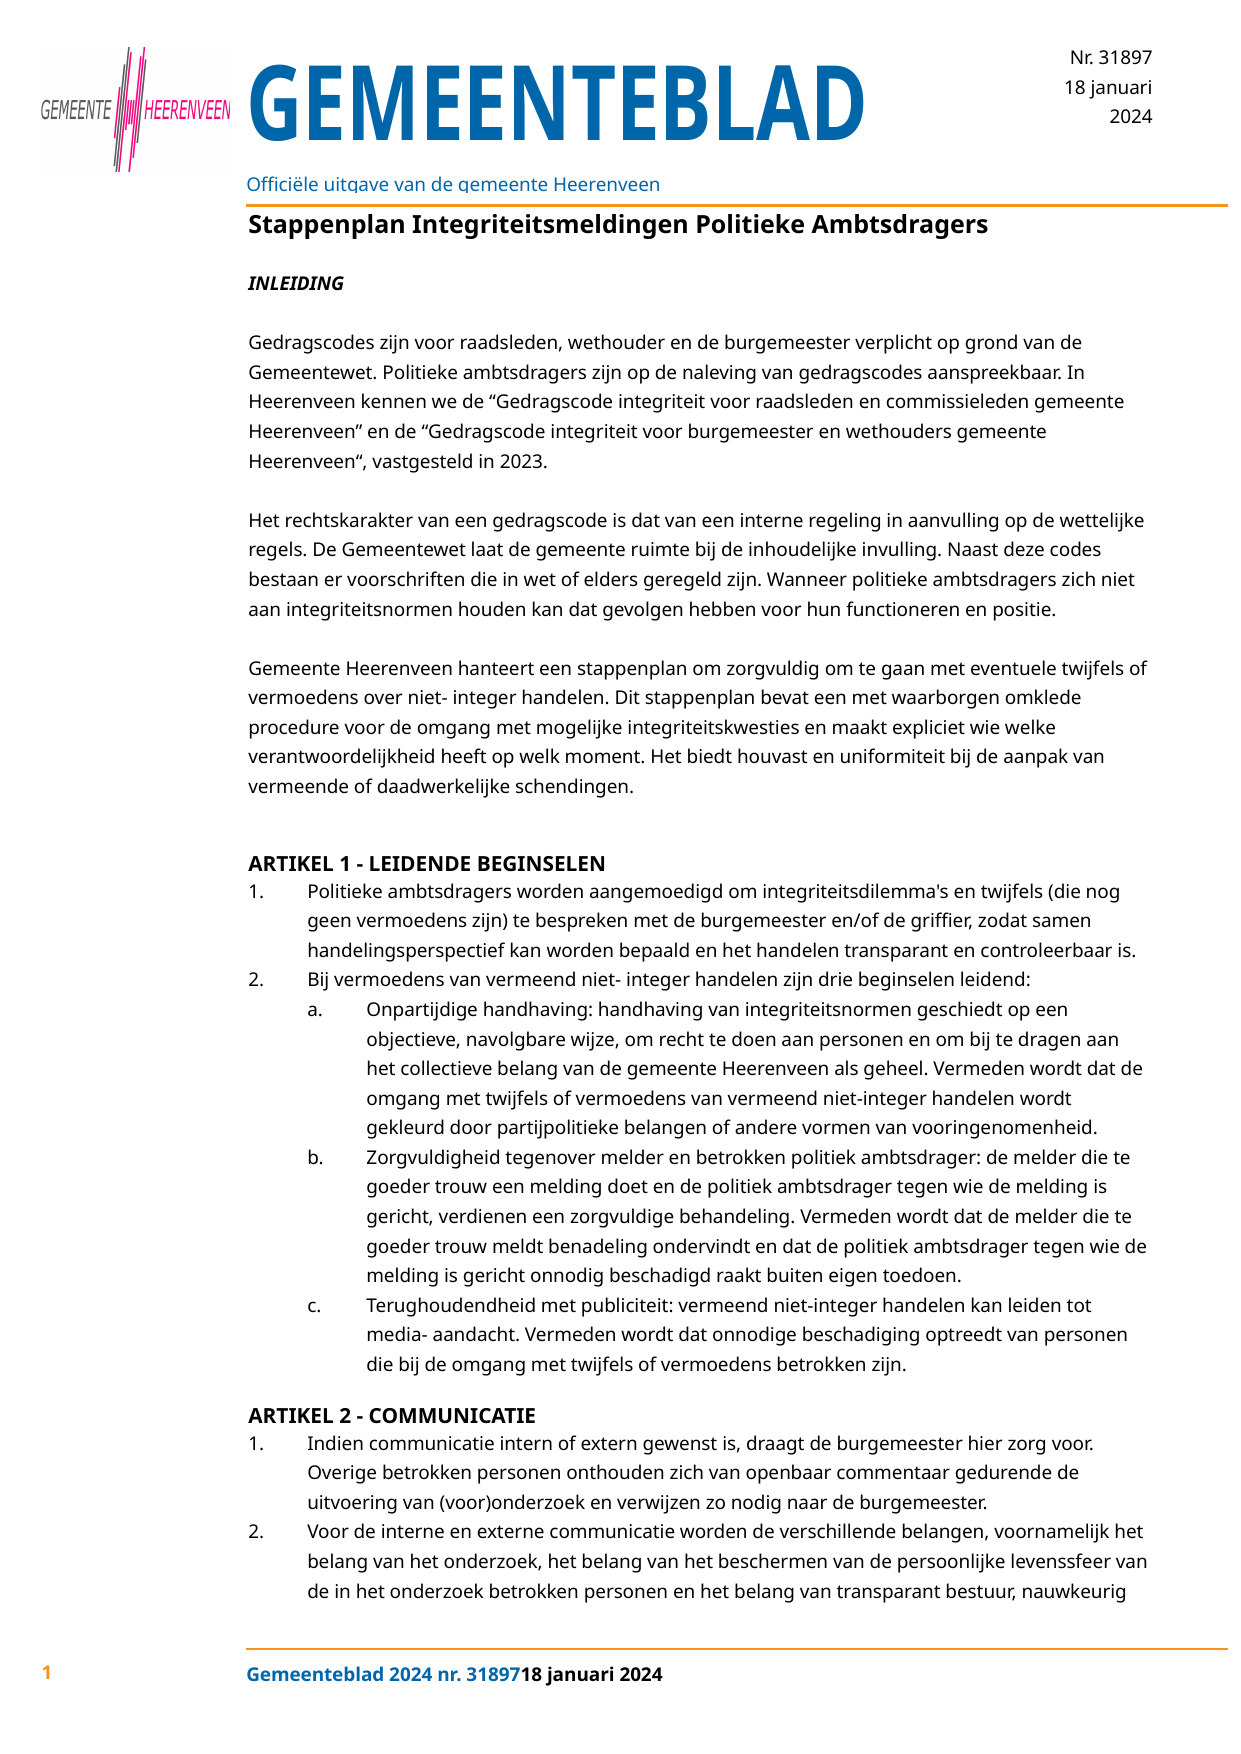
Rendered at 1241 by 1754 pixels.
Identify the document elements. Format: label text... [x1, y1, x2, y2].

text INLEIDING [248, 270, 1152, 296]
text Stappenplan Integriteitsmeldingen Politieke Ambtsdragers [248, 207, 1152, 241]
list Indien communicatie intern of extern gewenst is, draagt de burgemeester hier zorg voor. Overige betrokken personen onthouden zich van openbaar commentaar gedurende de uitvoering van (voor)onderzoek en verwijzen zo nodig naar de burgemeester. [248, 1430, 1152, 1515]
list Zorgvuldigheid tegenover melder en betrokken politiek ambtsdrager: de melder die te goeder trouw een melding doet en de politiek ambtsdrager tegen wie de melding is gericht, verdienen een zorgvuldige behandeling. Vermeden wordt dat de melder die te goeder trouw meldt benadeling ondervindt en dat de politiek ambtsdrager tegen wie de melding is gericht onnodig beschadigd raakt buiten eigen toedoen. [307, 1144, 1152, 1288]
list Terughoudendheid met publiciteit: vermeend niet-integer handelen kan leiden tot media- aandacht. Vermeden wordt dat onnodige beschadiging optreedt van personen die bij de omgang met twijfels of vermoedens betrokken zijn. [307, 1292, 1152, 1377]
text ARTIKEL 1 - LEIDENDE BEGINSELEN [248, 849, 1152, 878]
list Voor de interne en externe communicatie worden de verschillende belangen, voornamelijk het belang van het onderzoek, het belang van het beschermen van de persoonlijke levenssfeer van de in het onderzoek betrokken personen en het belang van transparant bestuur, nauwkeurig [248, 1519, 1152, 1604]
text Het rechtskarakter van een gedragscode is dat van een interne regeling in aanvulling op de wettelijke regels. De Gemeentewet laat de gemeente ruimte bij de inhoudelijke invulling. Naast deze codes bestaan er voorschriften die in wet of elders geregeld zijn. Wanneer politieke ambtsdragers zich niet aan integriteitsnormen houden kan dat gevolgen hebben voor hun functioneren en positie. [248, 507, 1152, 621]
text ARTIKEL 2 - COMMUNICATIE [248, 1402, 1152, 1430]
text Gemeente Heerenveen hanteert een stappenplan om zorgvuldig om te gaan met eventuele twijfels of vermoedens over niet- integer handelen. Dit stappenplan bevat een met waarborgen omklede procedure voor de omgang met mogelijke integriteitskwesties en maakt expliciet wie welke verantwoordelijkheid heeft op welk moment. Het biedt houvast en uniformiteit bij de aanpak van vermeende of daadwerkelijke schendingen. [248, 655, 1152, 799]
text Gedragscodes zijn voor raadsleden, wethouder en de burgemeester verplicht op grond van de Gemeentewet. Politieke ambtsdragers zijn op de naleving van gedragscodes aanspreekbaar. In Heerenveen kennen we de “Gedragscode integriteit voor raadsleden en commissieleden gemeente Heerenveen” en de “Gedragscode integriteit voor burgemeester en wethouders gemeente Heerenveen“, vastgesteld in 2023. [248, 329, 1152, 473]
list Onpartijdige handhaving: handhaving van integriteitsnormen geschiedt op een objectieve, navolgbare wijze, om recht te doen aan personen en om bij te dragen aan het collectieve belang van de gemeente Heerenveen als geheel. Vermeden wordt dat de omgang met twijfels of vermoedens van vermeend niet-integer handelen wordt gekleurd door partijpolitieke belangen of andere vormen van vooringenomenheid. [307, 996, 1152, 1140]
list Politieke ambtsdragers worden aangemoedigd om integriteitsdilemma's en twijfels (die nog geen vermoedens zijn) te bespreken met de burgemeester en/of de griffier, zodat samen handelingsperspectief kan worden bepaald en het handelen transparant en controleerbaar is. [248, 878, 1152, 963]
list Bij vermoedens van vermeend niet- integer handelen zijn drie beginselen leidend: [248, 967, 1152, 992]
picture [41, 47, 231, 172]
